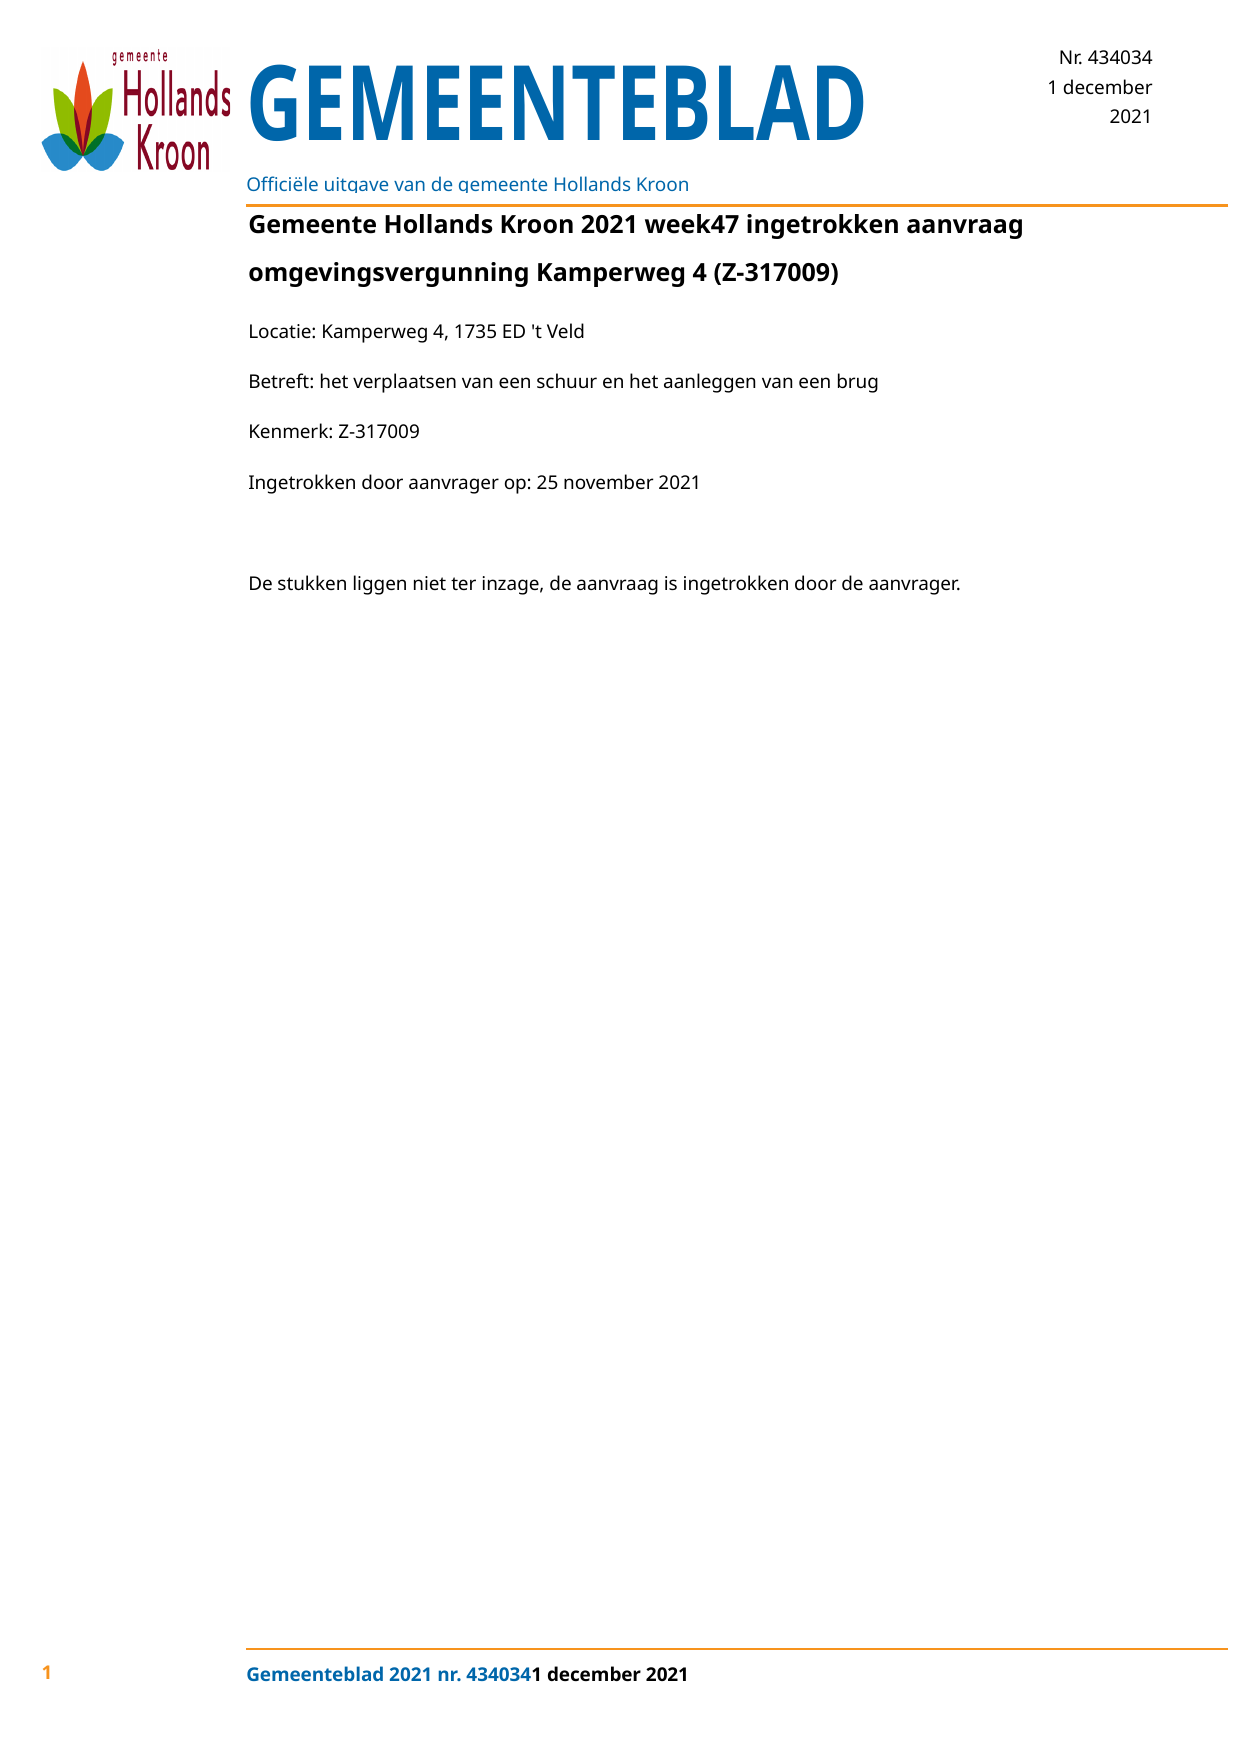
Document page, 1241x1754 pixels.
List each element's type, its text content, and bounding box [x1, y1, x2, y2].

text Gemeente Hollands Kroon 2021 week47 ingetrokken aanvraag omgevingsvergunning Kamperweg 4 (Z-317009) [248, 207, 1152, 288]
picture [41, 47, 231, 172]
text Betreft: het verplaats­en van een schuur en het aanleggen van een brug [248, 368, 1152, 394]
text Kenmerk: Z-317009 [248, 419, 1152, 444]
text Ingetrokken door aanvrager op: 25 november 2021 [248, 469, 1152, 495]
text De stukken liggen niet ter inzage, de aanvraag is ingetrokken door de aanvrager. [248, 570, 1152, 596]
text Locatie: Kamperweg 4, 1735 ED 't Veld [248, 318, 1152, 344]
